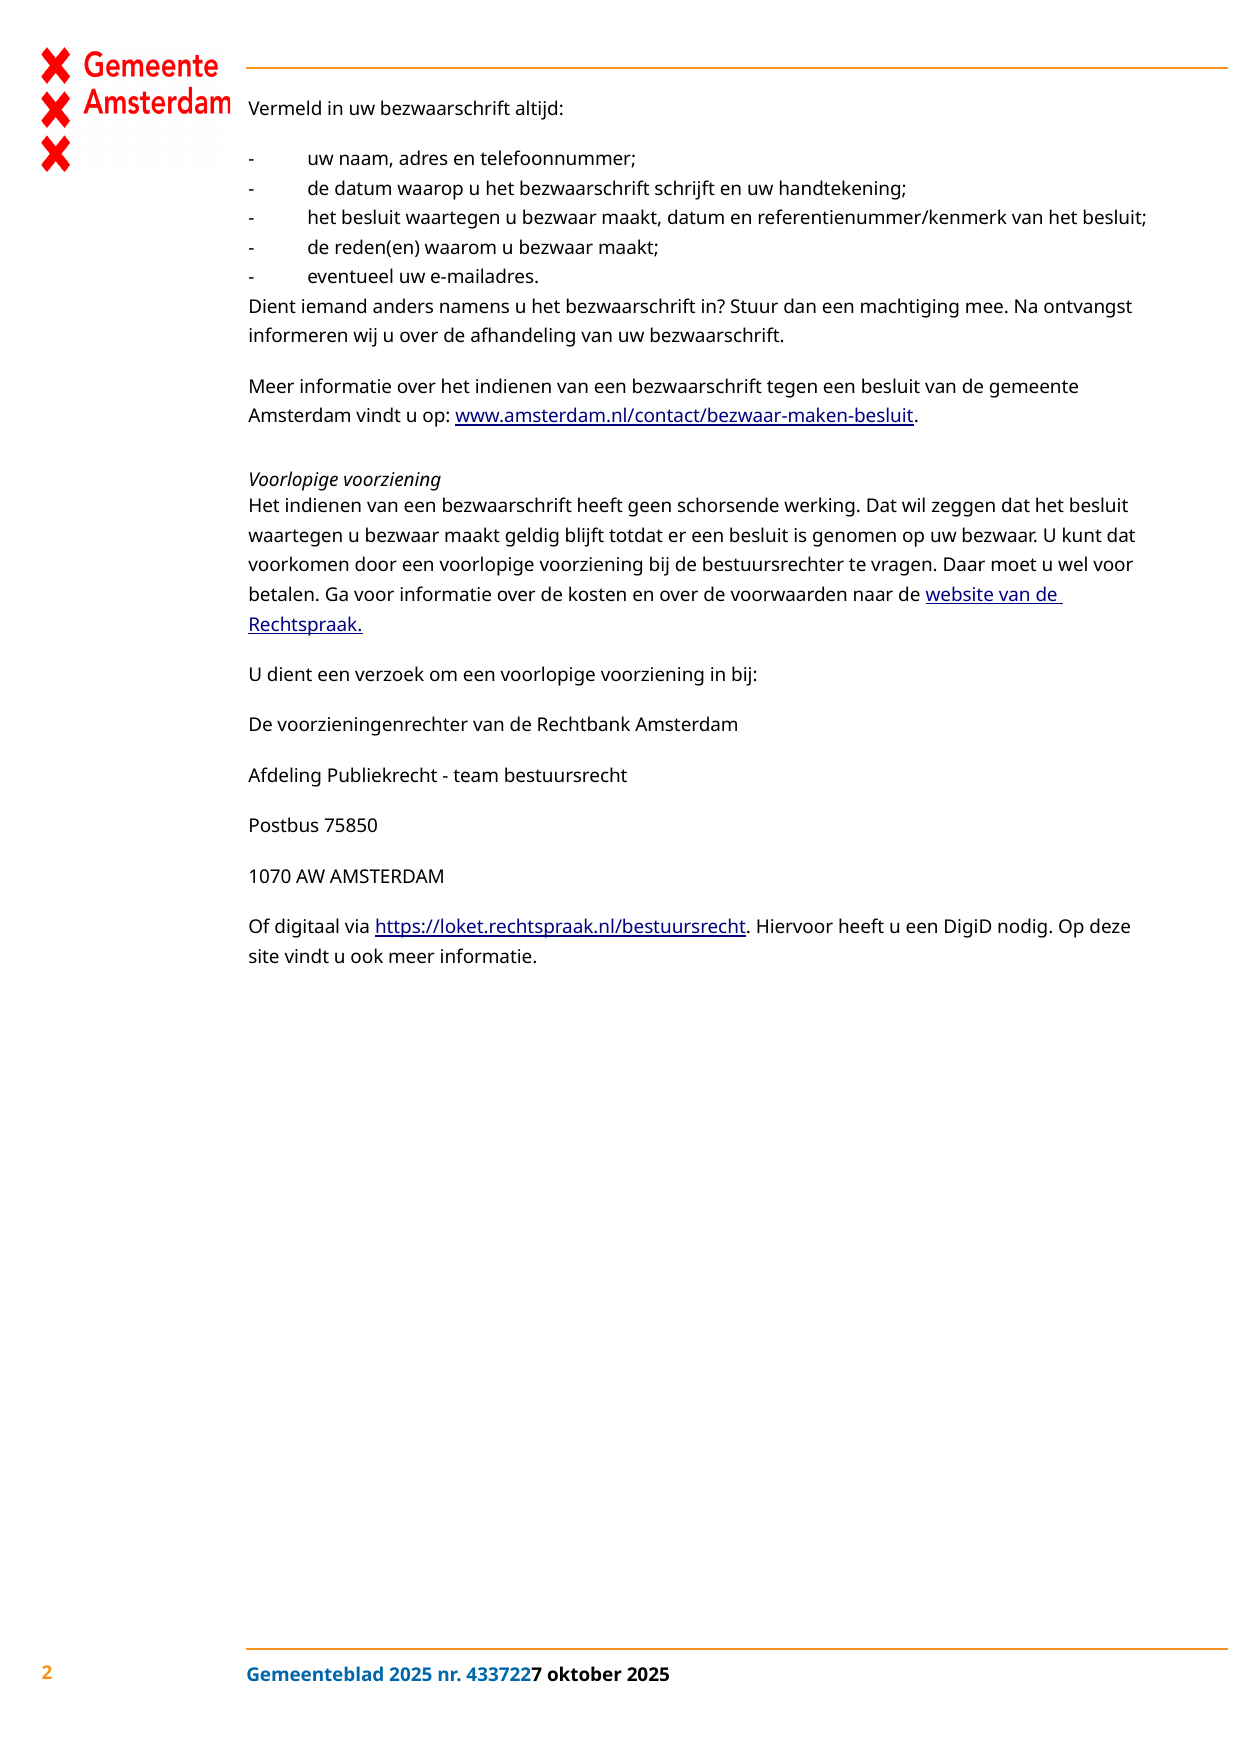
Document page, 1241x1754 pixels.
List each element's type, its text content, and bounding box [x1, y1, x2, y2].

text Meer informatie over het indienen van een bezwaarschrift tegen een besluit van de gemeente Amsterdam vindt u op: www.amsterdam.nl/contact/bezwaar-maken-besluit. [248, 373, 1152, 428]
text 1070 AW AMSTERDAM [248, 863, 1152, 888]
text Dient iemand anders namens u het bezwaarschrift in? Stuur dan een machtiging mee. Na ontvangst informeren wij u over de afhandeling van uw bezwaarschrift. [248, 293, 1152, 348]
text Afdeling Publiekrecht - team bestuursrecht [248, 762, 1152, 788]
list het besluit waartegen u bezwaar maakt, datum en referentienummer/kenmerk van het besluit; [248, 204, 1152, 230]
text Vermeld in uw bezwaarschrift altijd: [248, 95, 1152, 121]
text Voorlopige voorziening [248, 467, 1152, 492]
text Postbus 75850 [248, 812, 1152, 838]
text De voorzieningenrechter van de Rechtbank Amsterdam [248, 712, 1152, 737]
text Het indienen van een bezwaarschrift heeft geen schorsende werking. Dat wil zeggen dat het besluit waartegen u bezwaar maakt geldig blijft totdat er een besluit is genomen op uw bezwaar. U kunt dat voorkomen door een voorlopige voorziening bij de bestuursrechter te vragen. Daar moet u wel voor betalen. Ga voor informatie over de kosten en over de voorwaarden naar de website van de Rechtspraak. [248, 492, 1152, 636]
list de datum waarop u het bezwaarschrift schrijft en uw handtekening; [248, 175, 1152, 201]
list uw naam, adres en telefoonnummer; [248, 145, 1152, 171]
text U dient een verzoek om een voorlopige voorziening in bij: [248, 661, 1152, 687]
list de reden(en) waarom u bezwaar maakt; [248, 234, 1152, 260]
text Of digitaal via https://loket.rechtspraak.nl/bestuursrecht. Hiervoor heeft u een DigiD nodig. Op deze site vindt u ook meer informatie. [248, 913, 1152, 968]
list eventueel uw e-mailadres. [248, 263, 1152, 289]
picture [41, 47, 231, 172]
